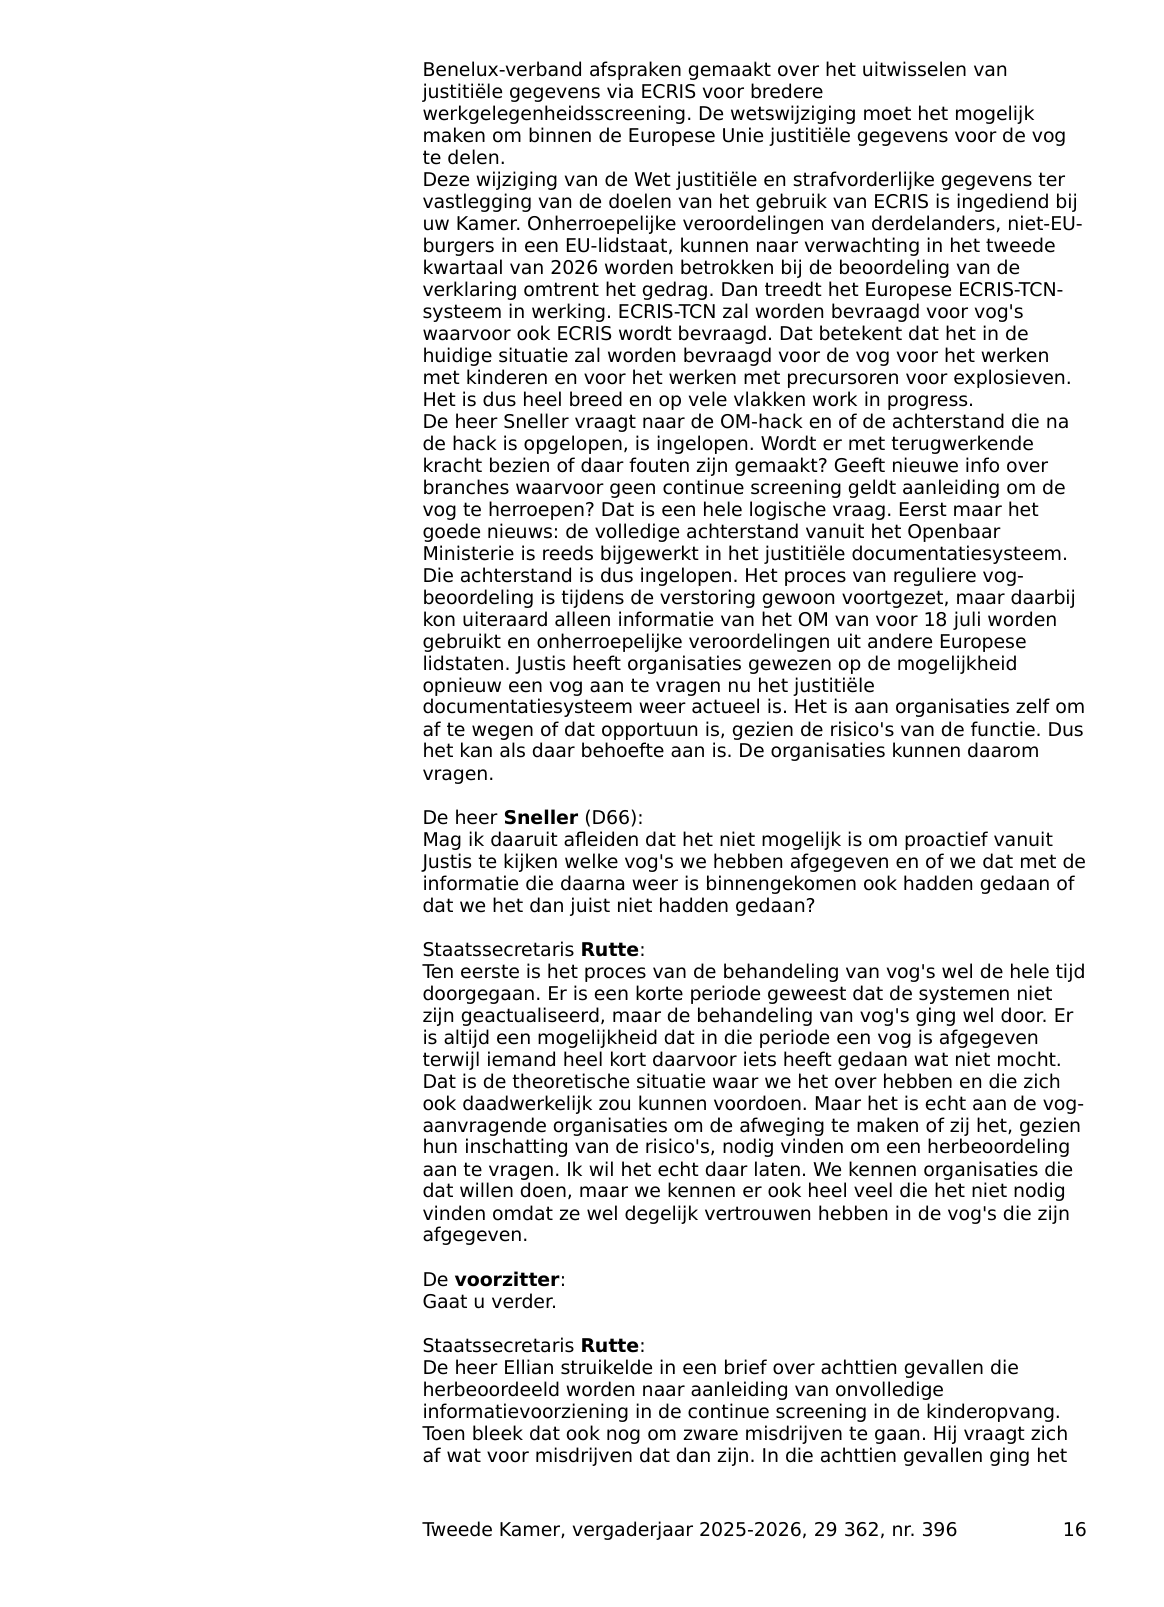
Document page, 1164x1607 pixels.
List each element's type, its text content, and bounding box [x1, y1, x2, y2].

text Mag ik daaruit afleiden dat het niet mogelijk is om proactief vanuit Justis te kijken welke vog's we hebben afgegeven en of we dat met de informatie die daarna weer is binnengekomen ook hadden gedaan of dat we het dan juist niet hadden gedaan? [422, 828, 1087, 916]
text De heer Sneller (D66): [422, 807, 1087, 828]
text Ten eerste is het proces van de behandeling van vog's wel de hele tijd doorgegaan. Er is een korte periode geweest dat de systemen niet zijn geactualiseerd, maar de behandeling van vog's ging wel door. Er is altijd een mogelijkheid dat in die periode een vog is afgegeven terwijl iemand heel kort daarvoor iets heeft gedaan wat niet mocht. Dat is de theoretische situatie waar we het over hebben en die zich ook daadwerkelijk zou kunnen voordoen. Maar het is echt aan de vog-aanvragende organisaties om de afweging te maken of zij het, gezien hun inschatting van de risico's, nodig vinden om een herbeoordeling aan te vragen. Ik wil het echt daar laten. We kennen organisaties die dat willen doen, maar we kennen er ook heel veel die het niet nodig vinden omdat ze wel degelijk vertrouwen hebben in de vog's die zijn afgegeven. [422, 961, 1087, 1246]
text De voorzitter: [422, 1268, 1087, 1291]
text De heer Sneller vraagt naar de OM-hack en of de achterstand die na de hack is opgelopen, is ingelopen. Wordt er met terugwerkende kracht bezien of daar fouten zijn gemaakt? Geeft nieuwe info over branches waarvoor geen continue screening geldt aanleiding om de vog te herroepen? Dat is een hele logische vraag. Eerst maar het goede nieuws: de volledige achterstand vanuit het Openbaar Ministerie is reeds bijgewerkt in het justitiële documentatiesysteem. Die achterstand is dus ingelopen. Het proces van reguliere vog-beoordeling is tijdens de verstoring gewoon voortgezet, maar daarbij kon uiteraard alleen informatie van het OM van voor 18 juli worden gebruikt en onherroepelijke veroordelingen uit andere Europese lidstaten. Justis heeft organisaties gewezen op de mogelijkheid opnieuw een vog aan te vragen nu het justitiële documentatiesysteem weer actueel is. Het is aan organisaties zelf om af te wegen of dat opportuun is, gezien de risico's van de functie. Dus het kan als daar behoefte aan is. De organisaties kunnen daarom vragen. [422, 411, 1087, 784]
text Gaat u verder. [422, 1291, 1087, 1312]
text Staatssecretaris Rutte: [422, 1335, 1087, 1357]
text Deze wijziging van de Wet justitiële en strafvorderlijke gegevens ter vastlegging van de doelen van het gebruik van ECRIS is ingediend bij uw Kamer. Onherroepelijke veroordelingen van derdelanders, niet-EU-burgers in een EU-lidstaat, kunnen naar verwachting in het tweede kwartaal van 2026 worden betrokken bij de beoordeling van de verklaring omtrent het gedrag. Dan treedt het Europese ECRIS-TCN-systeem in werking. ECRIS-TCN zal worden bevraagd voor vog's waarvoor ook ECRIS wordt bevraagd. Dat betekent dat het in de huidige situatie zal worden bevraagd voor de vog voor het werken met kinderen en voor het werken met precursoren voor explosieven. Het is dus heel breed en op vele vlakken work in progress. [422, 169, 1087, 411]
text Benelux-verband afspraken gemaakt over het uitwisselen van justitiële gegevens via ECRIS voor bredere werkgelegenheidsscreening. De wetswijziging moet het mogelijk maken om binnen de Europese Unie justitiële gegevens voor de vog te delen. [422, 59, 1087, 169]
text Staatssecretaris Rutte: [422, 939, 1087, 961]
text De heer Ellian struikelde in een brief over achttien gevallen die herbeoordeeld worden naar aanleiding van onvolledige informatievoorziening in de continue screening in de kinderopvang. Toen bleek dat ook nog om zware misdrijven te gaan. Hij vraagt zich af wat voor misdrijven dat dan zijn. In die achttien gevallen ging het [422, 1357, 1087, 1467]
